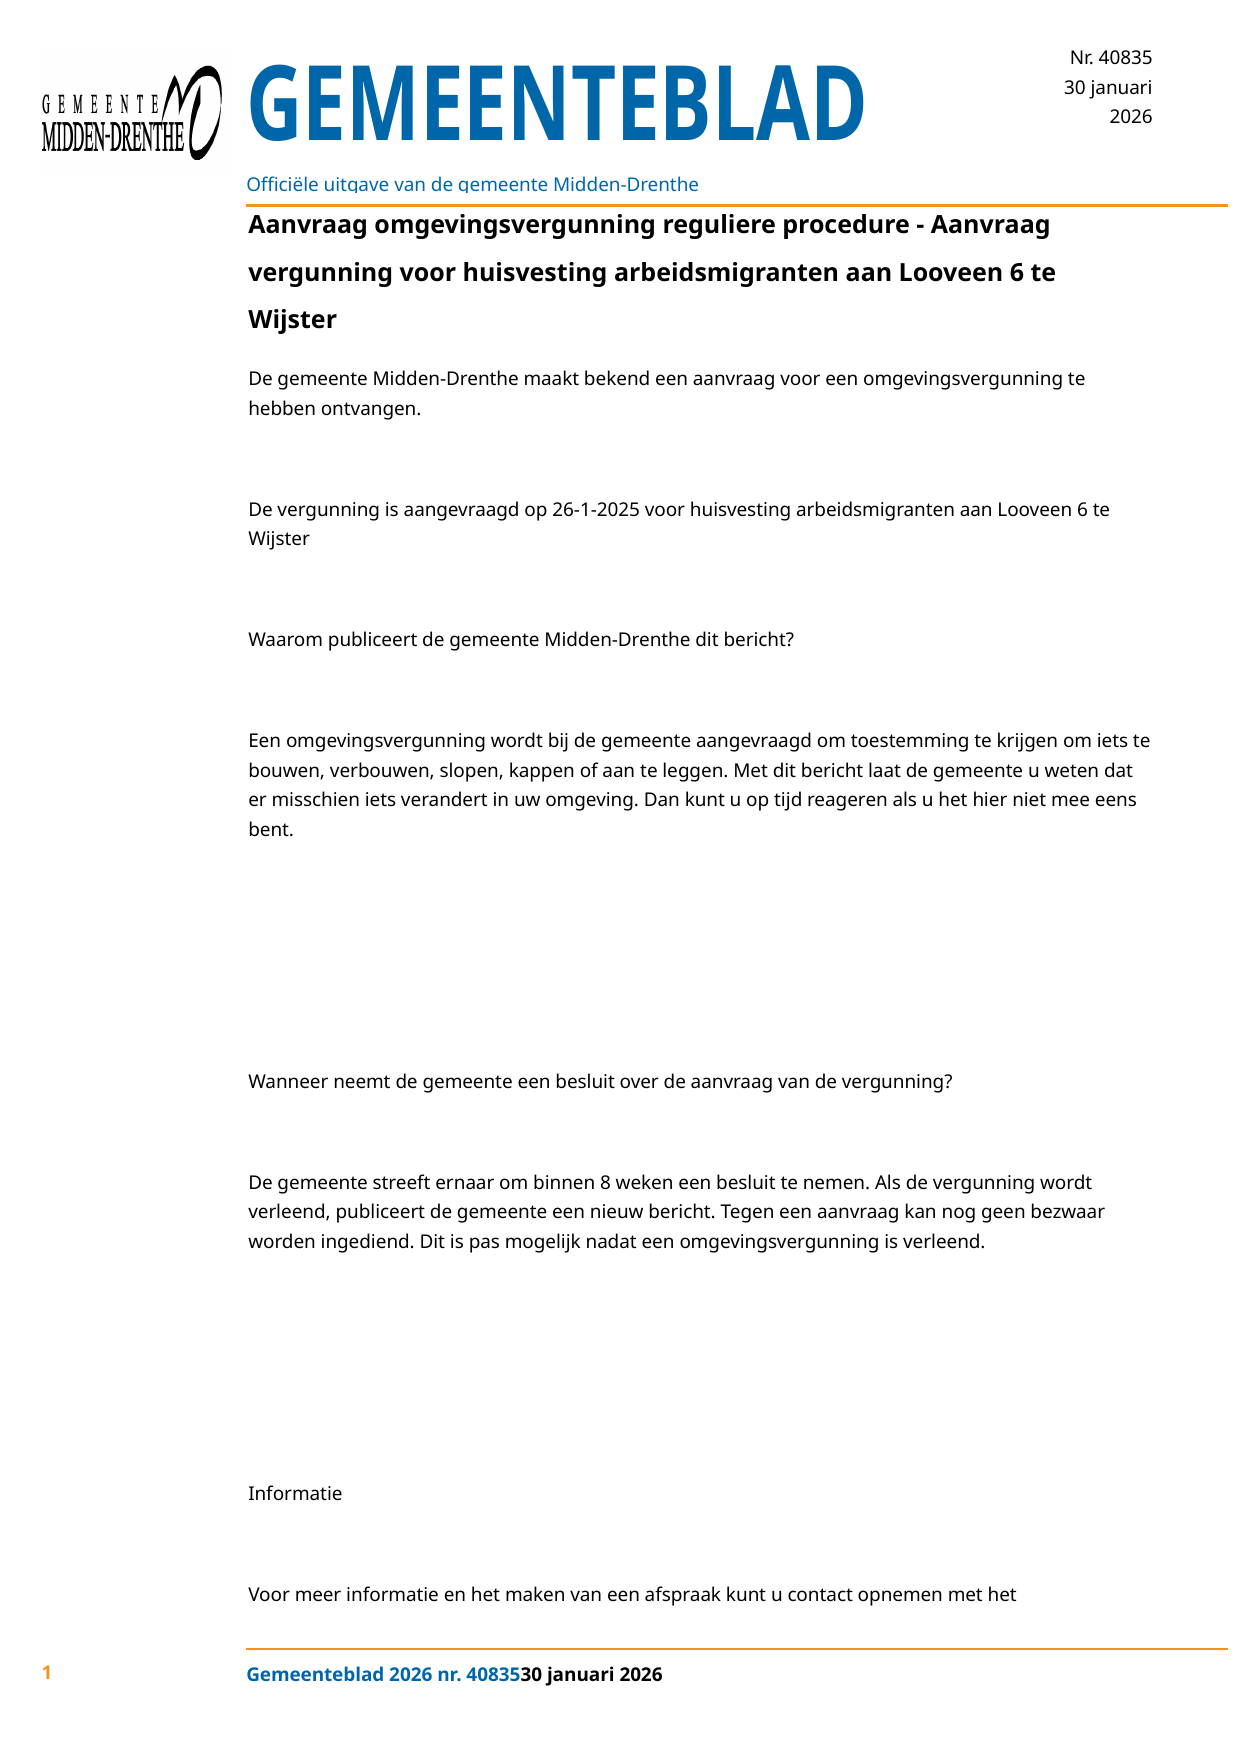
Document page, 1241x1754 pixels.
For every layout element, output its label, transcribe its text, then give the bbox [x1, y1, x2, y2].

text Waarom publiceert de gemeente Midden-Drenthe dit bericht? [248, 626, 1152, 652]
text Informatie [248, 1480, 1152, 1506]
text De gemeente Midden-Drenthe maakt bekend een aanvraag voor een omgevingsvergunning te hebben ontvangen. [248, 366, 1152, 421]
picture [41, 47, 231, 172]
text Voor meer informatie en het maken van een afspraak kunt u contact opnemen met het [248, 1581, 1152, 1607]
text De gemeente streeft ernaar om binnen 8 weken een besluit te nemen. Als de vergunning wordt verleend, publiceert de gemeente een nieuw bericht. Tegen een aanvraag kan nog geen bezwaar worden ingediend. Dit is pas mogelijk nadat een omgevingsvergunning is verleend. [248, 1169, 1152, 1254]
text Aanvraag omgevingsvergunning reguliere procedure - Aanvraag vergunning voor huisvesting arbeidsmigranten aan Looveen 6 te Wijster [248, 207, 1152, 336]
text Wanneer neemt de gemeente een besluit over de aanvraag van de vergunning? [248, 1068, 1152, 1094]
text De vergunning is aangevraagd op 26-1-2025 voor huisvesting arbeidsmigranten aan Looveen 6 te Wijster [248, 496, 1152, 551]
text Een omgevingsvergunning wordt bij de gemeente aangevraagd om toestemming te krijgen om iets te bouwen, verbouwen, slopen, kappen of aan te leggen. Met dit bericht laat de gemeente u weten dat er misschien iets verandert in uw omgeving. Dan kunt u op tijd reageren als u het hier niet mee eens bent. [248, 727, 1152, 842]
